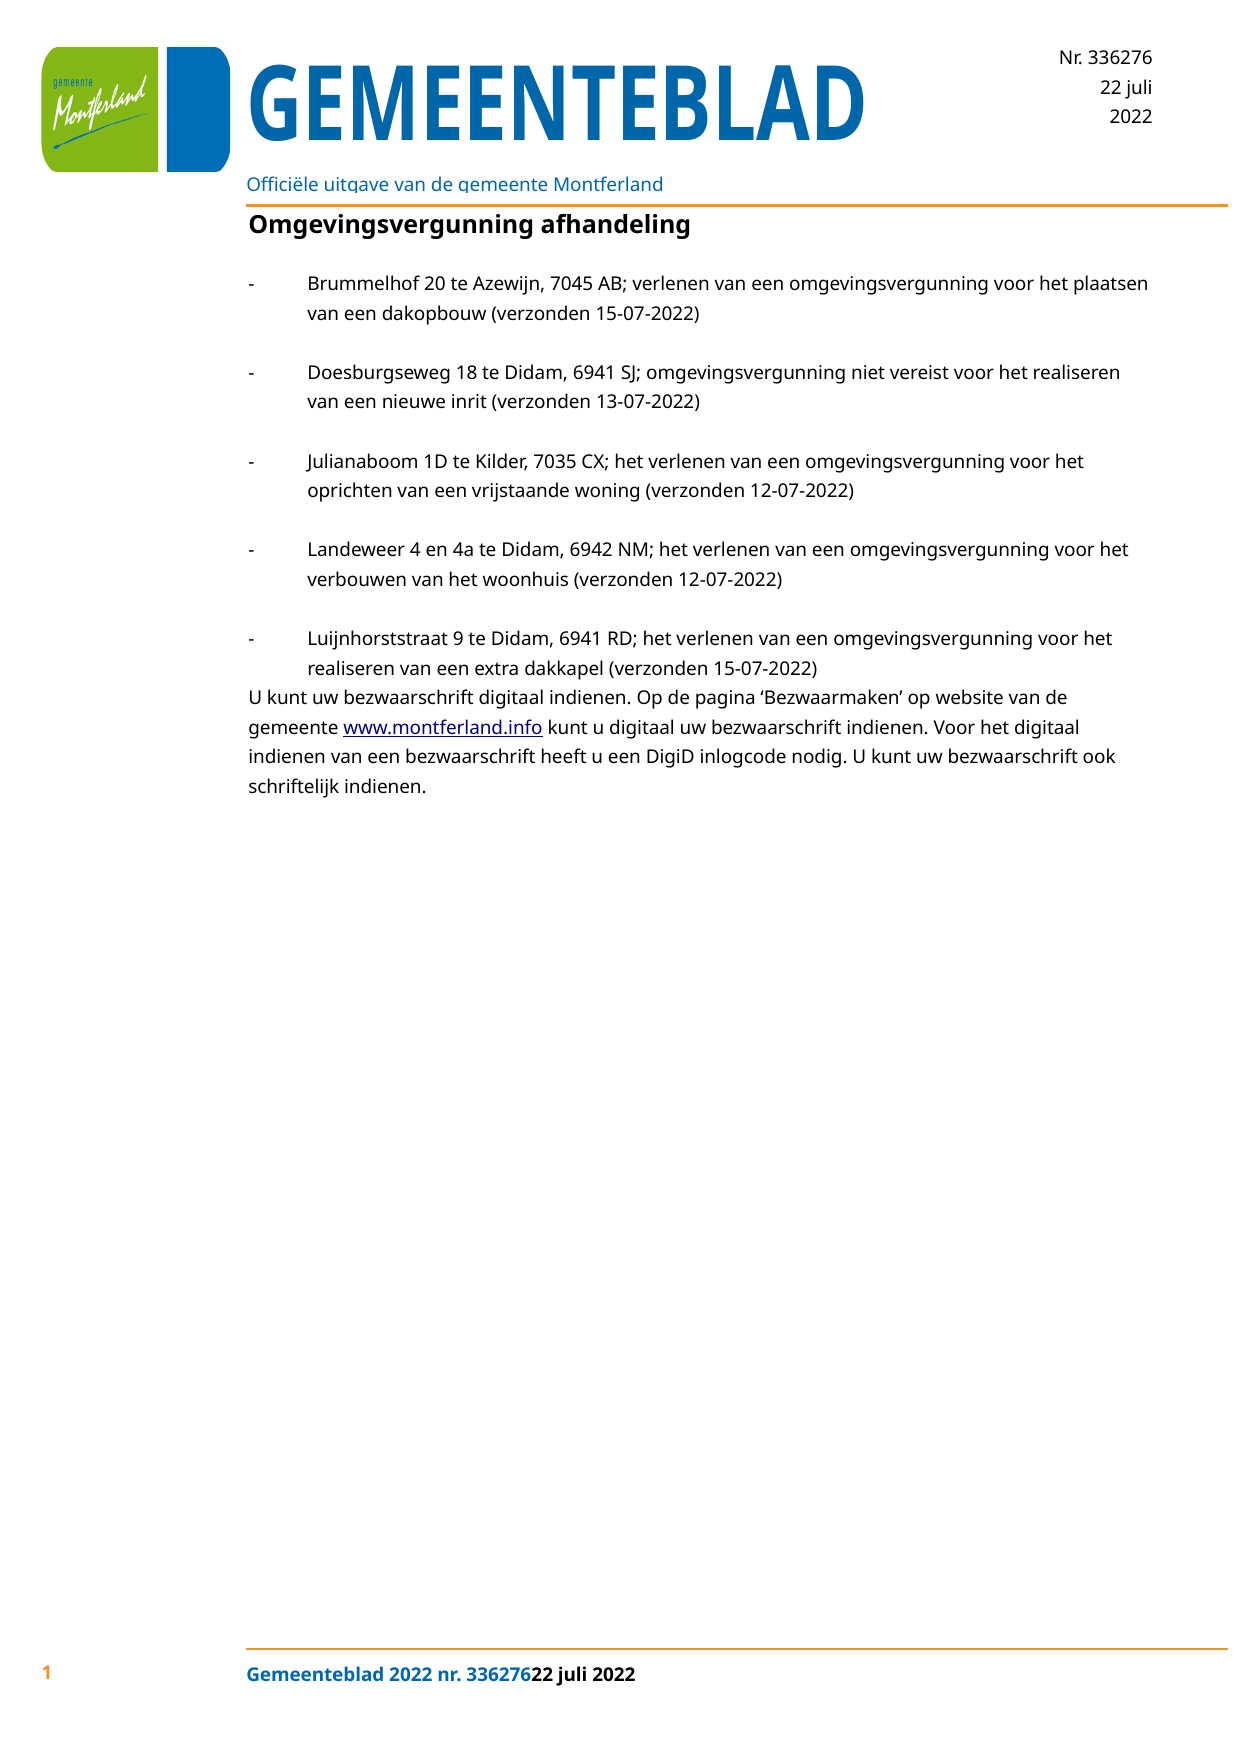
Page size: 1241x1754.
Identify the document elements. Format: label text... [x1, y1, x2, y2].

picture [41, 47, 231, 172]
text Omgevingsvergunning afhandeling [248, 207, 1152, 241]
list Landeweer 4 en 4a te Didam, 6942 NM; het verlenen van een omgevingsvergunning voor het verbouwen van het woonhuis (verzonden 12-07-2022) [248, 537, 1152, 592]
list Doesburgseweg 18 te Didam, 6941 SJ; omgevingsvergunning niet vereist voor het realiseren van een nieuwe inrit (verzonden 13-07-2022) [248, 359, 1152, 414]
list Brummelhof 20 te Azewijn, 7045 AB; verlenen van een omgevingsvergunning voor het plaatsen van een dakopbouw (verzonden 15-07-2022) [248, 270, 1152, 326]
text U kunt uw bezwaarschrift digitaal indienen. Op de pagina ‘Bezwaarmaken’ op website van de gemeente www.montferland.info kunt u digitaal uw bezwaarschrift indienen. Voor het digitaal indienen van een bezwaarschrift heeft u een DigiD inlogcode nodig. U kunt uw bezwaarschrift ook schriftelijk indienen. [248, 684, 1152, 799]
list Luijnhorststraat 9 te Didam, 6941 RD; het verlenen van een omgevingsvergunning voor het realiseren van een extra dakkapel (verzonden 15-07-2022) [248, 625, 1152, 681]
list Julianaboom 1D te Kilder, 7035 CX; het verlenen van een omgevingsvergunning voor het oprichten van een vrijstaande woning (verzonden 12-07-2022) [248, 448, 1152, 503]
